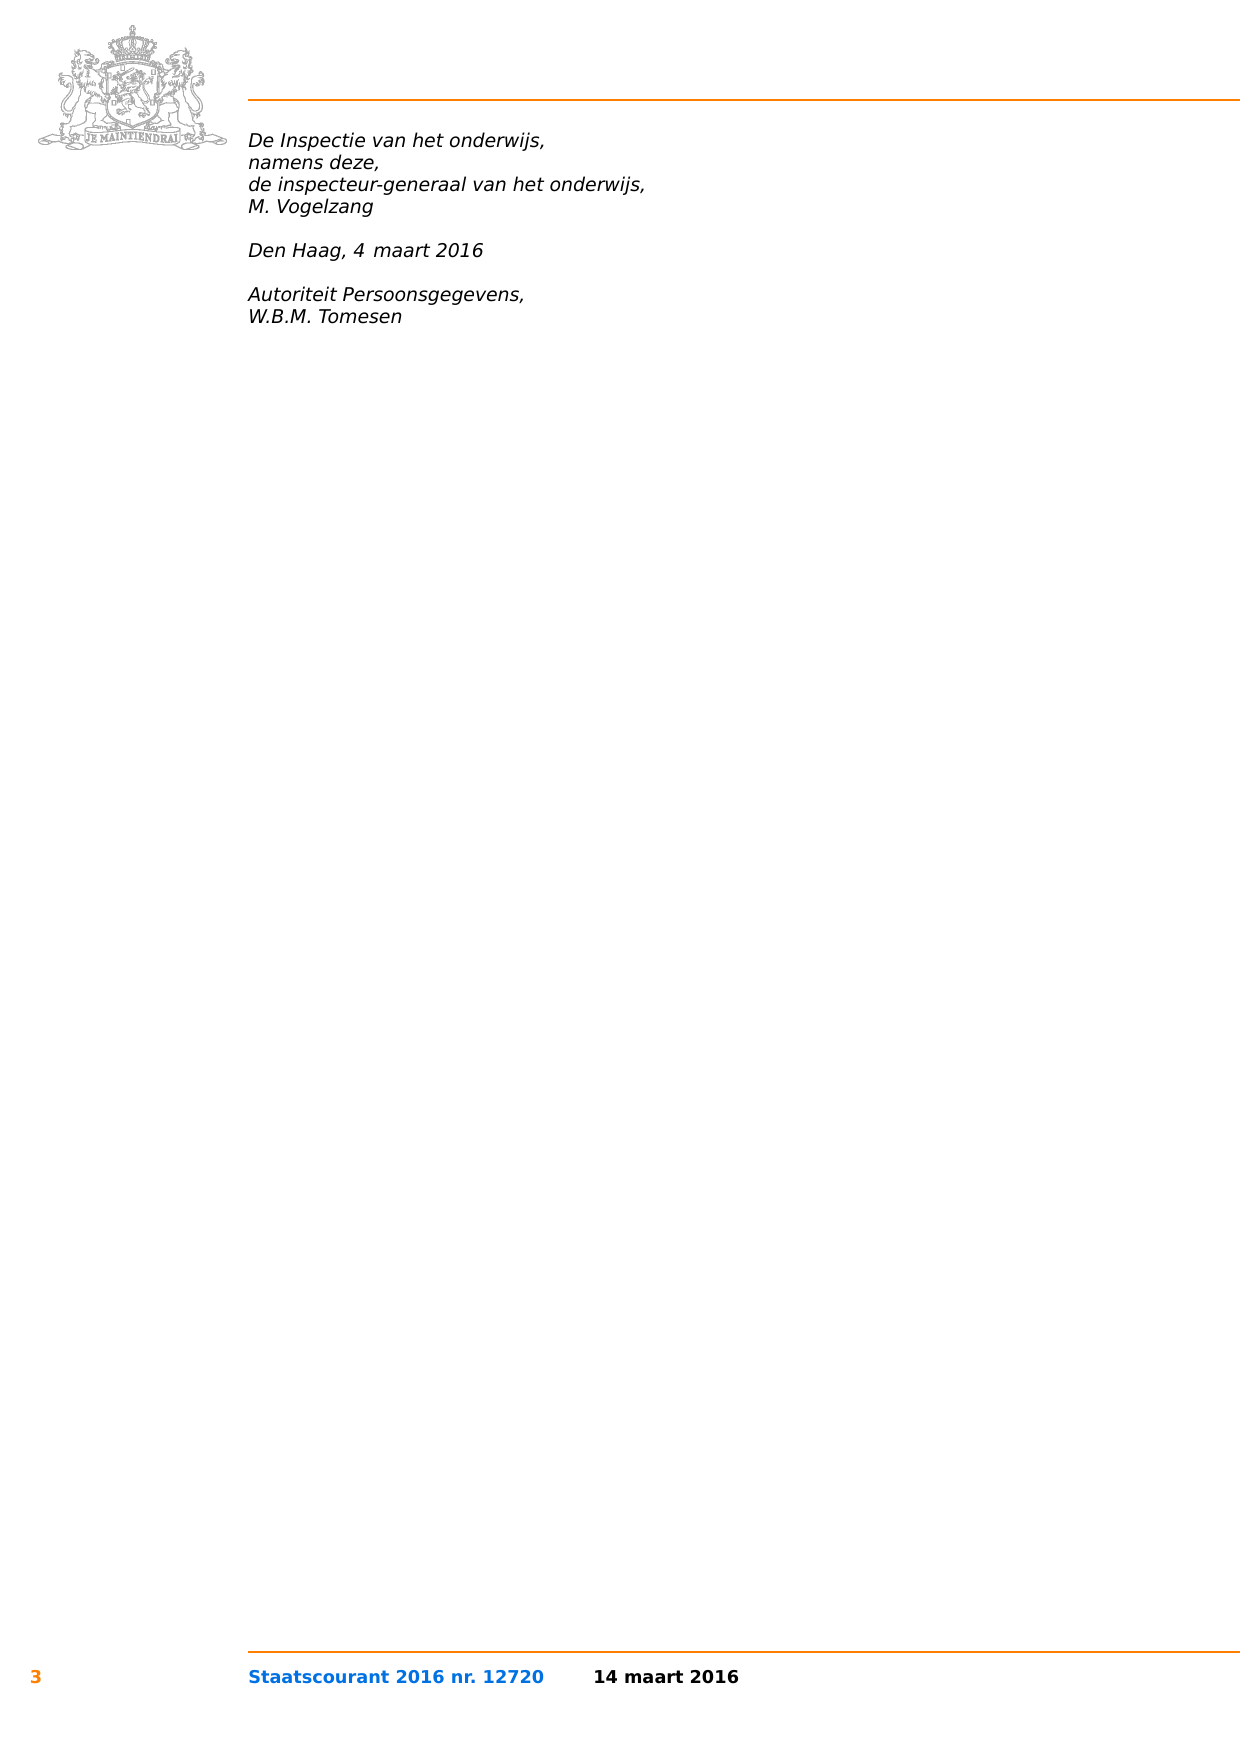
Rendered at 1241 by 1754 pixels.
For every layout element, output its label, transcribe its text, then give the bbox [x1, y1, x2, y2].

text Den Haag, 4 maart 2016 [248, 240, 1163, 262]
picture [38, 25, 227, 150]
text Autoriteit Persoonsgegevens, W.B.M. Tomesen [248, 283, 1163, 327]
text De Inspectie van het onderwijs, namens deze, de inspecteur-generaal van het onderwijs, M. Vogelzang [248, 130, 1163, 218]
